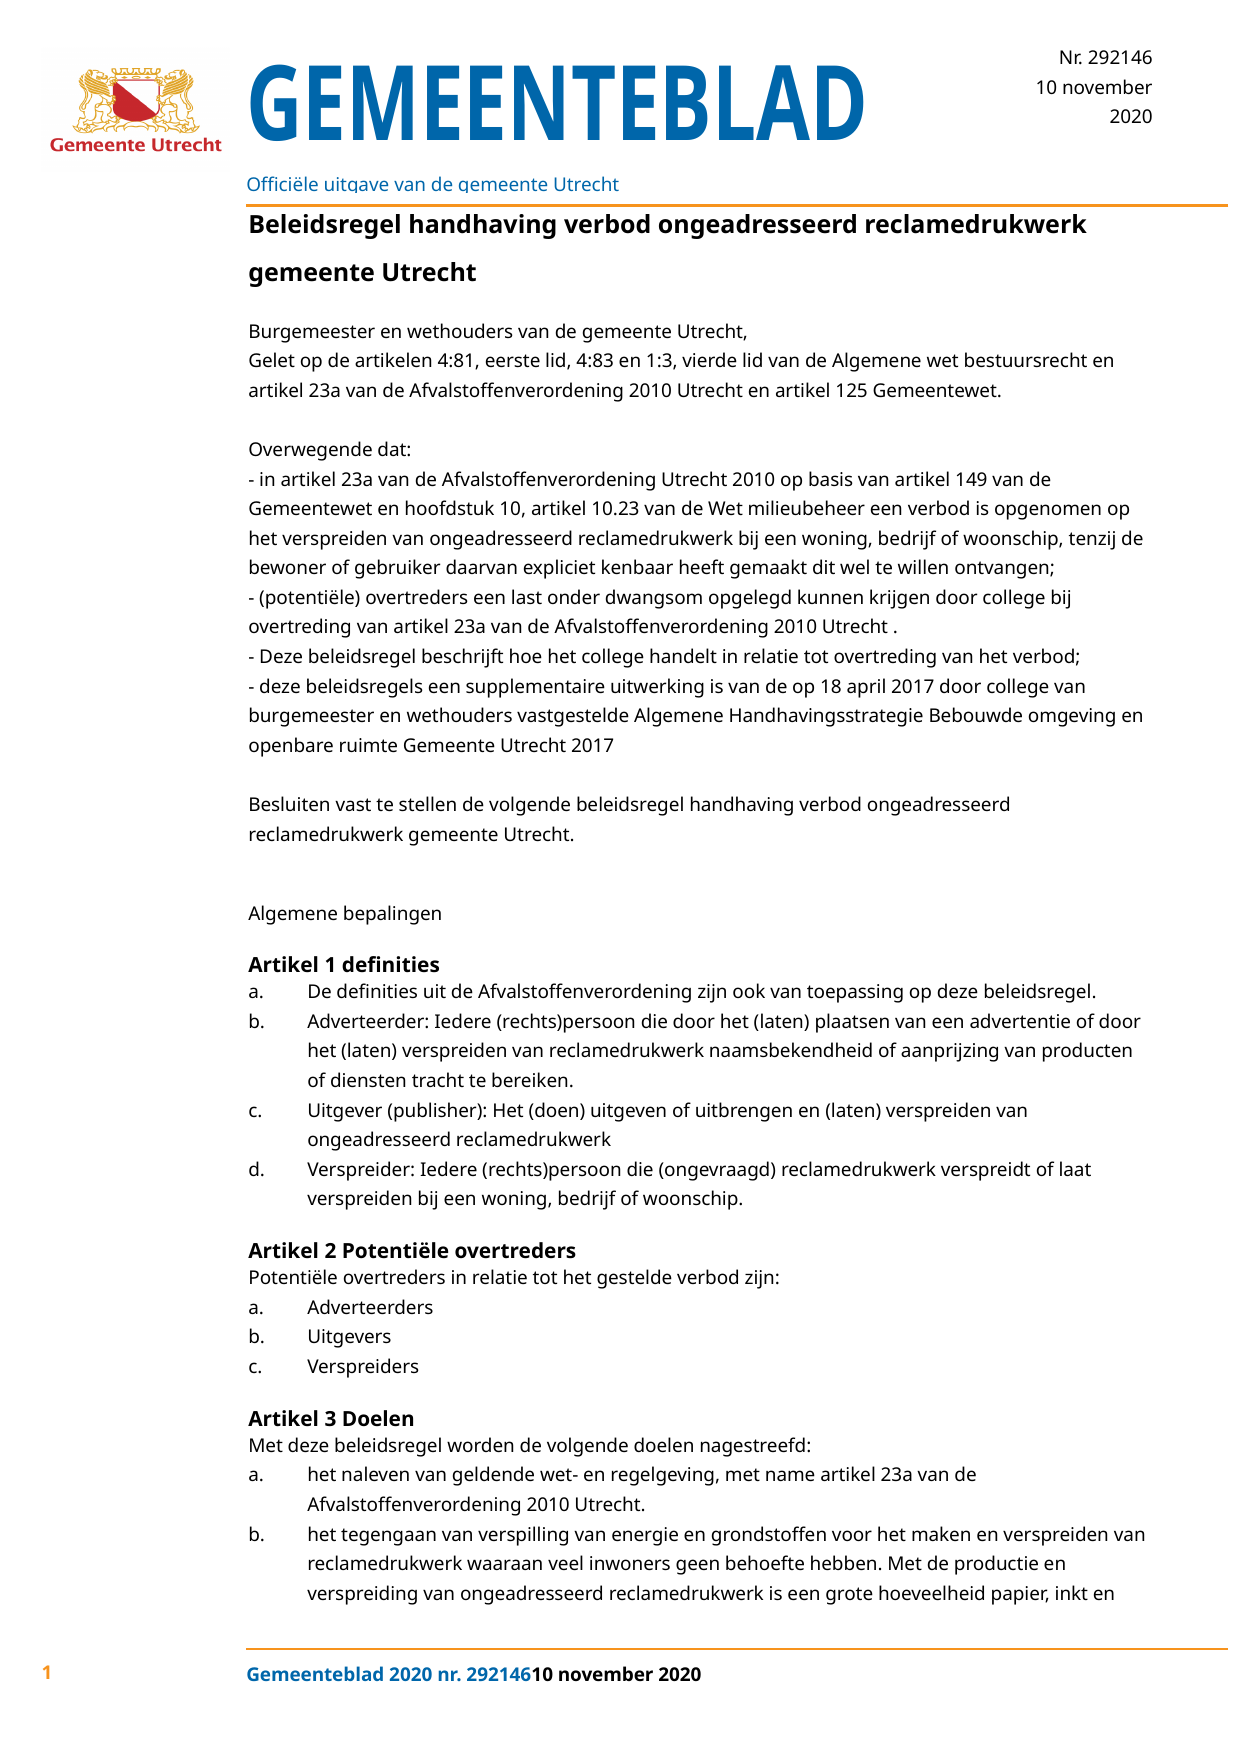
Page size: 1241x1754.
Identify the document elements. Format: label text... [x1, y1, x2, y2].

list Uitgever (publisher): Het (doen) uitgeven of uitbrengen en (laten) verspreiden van ongeadresseerd reclamedrukwerk [248, 1097, 1152, 1152]
text - Deze beleidsregel beschrijft hoe het college handelt in relatie tot overtreding van het verbod; [248, 643, 1152, 669]
text Beleidsregel handhaving verbod ongeadresseerd reclamedrukwerk gemeente Utrecht [248, 207, 1152, 288]
list Adverteerder: Iedere (rechts)persoon die door het (laten) plaatsen van een advertentie of door het (laten) verspreiden van reclamedrukwerk naamsbekendheid of aanprijzing van producten of diensten tracht te bereiken. [248, 1008, 1152, 1093]
list het naleven van geldende wet- en regelgeving, met name artikel 23a van de Afvalstoffenverordening 2010 Utrecht. [248, 1462, 1152, 1517]
text Artikel 1 definities [248, 950, 1152, 978]
text Potentiële overtreders in relatie tot het gestelde verbod zijn: [248, 1264, 1152, 1290]
list Uitgevers [248, 1324, 1152, 1349]
list Verspreider: Iedere (rechts)persoon die (ongevraagd) reclamedrukwerk verspreidt of laat verspreiden bij een woning, bedrijf of woonschip. [248, 1156, 1152, 1211]
list De definities uit de Afvalstoffenverordening zijn ook van toepassing op deze beleidsregel. [248, 978, 1152, 1004]
text Burgemeester en wethouders van de gemeente Utrecht, [248, 318, 1152, 344]
text - in artikel 23a van de Afvalstoffenverordening Utrecht 2010 op basis van artikel 149 van de Gemeentewet en hoofdstuk 10, artikel 10.23 van de Wet milieubeheer een verbod is opgenomen op het verspreiden van ongeadresseerd reclamedrukwerk bij een woning, bedrijf of woonschip, tenzij de bewoner of gebruiker daarvan expliciet kenbaar heeft gemaakt dit wel te willen ontvangen; [248, 466, 1152, 580]
text Artikel 2 Potentiële overtreders [248, 1236, 1152, 1264]
text - (potentiële) overtreders een last onder dwangsom opgelegd kunnen krijgen door college bij overtreding van artikel 23a van de Afvalstoffenverordening 2010 Utrecht . [248, 584, 1152, 639]
text Overwegende dat: [248, 436, 1152, 462]
list Adverteerders [248, 1294, 1152, 1320]
list het tegengaan van verspilling van energie en grondstoffen voor het maken en verspreiden van reclamedrukwerk waaraan veel inwoners geen behoefte hebben. Met de productie en verspreiding van ongeadresseerd reclamedrukwerk is een grote hoeveelheid papier, inkt en [248, 1521, 1152, 1606]
text Artikel 3 Doelen [248, 1404, 1152, 1432]
text Gelet op de artikelen 4:81, eerste lid, 4:83 en 1:3, vierde lid van de Algemene wet bestuursrecht en artikel 23a van de Afvalstoffenverordening 2010 Utrecht en artikel 125 Gemeentewet. [248, 347, 1152, 403]
list Verspreiders [248, 1353, 1152, 1379]
text Met deze beleidsregel worden de volgende doelen nagestreefd: [248, 1432, 1152, 1458]
text Besluiten vast te stellen de volgende beleidsregel handhaving verbod ongeadresseerd reclamedrukwerk gemeente Utrecht. [248, 791, 1152, 847]
text Algemene bepalingen [248, 900, 1152, 925]
picture [41, 47, 231, 172]
text - deze beleidsregels een supplementaire uitwerking is van de op 18 april 2017 door college van burgemeester en wethouders vastgestelde Algemene Handhavingsstrategie Bebouwde omgeving en openbare ruimte Gemeente Utrecht 2017 [248, 673, 1152, 758]
